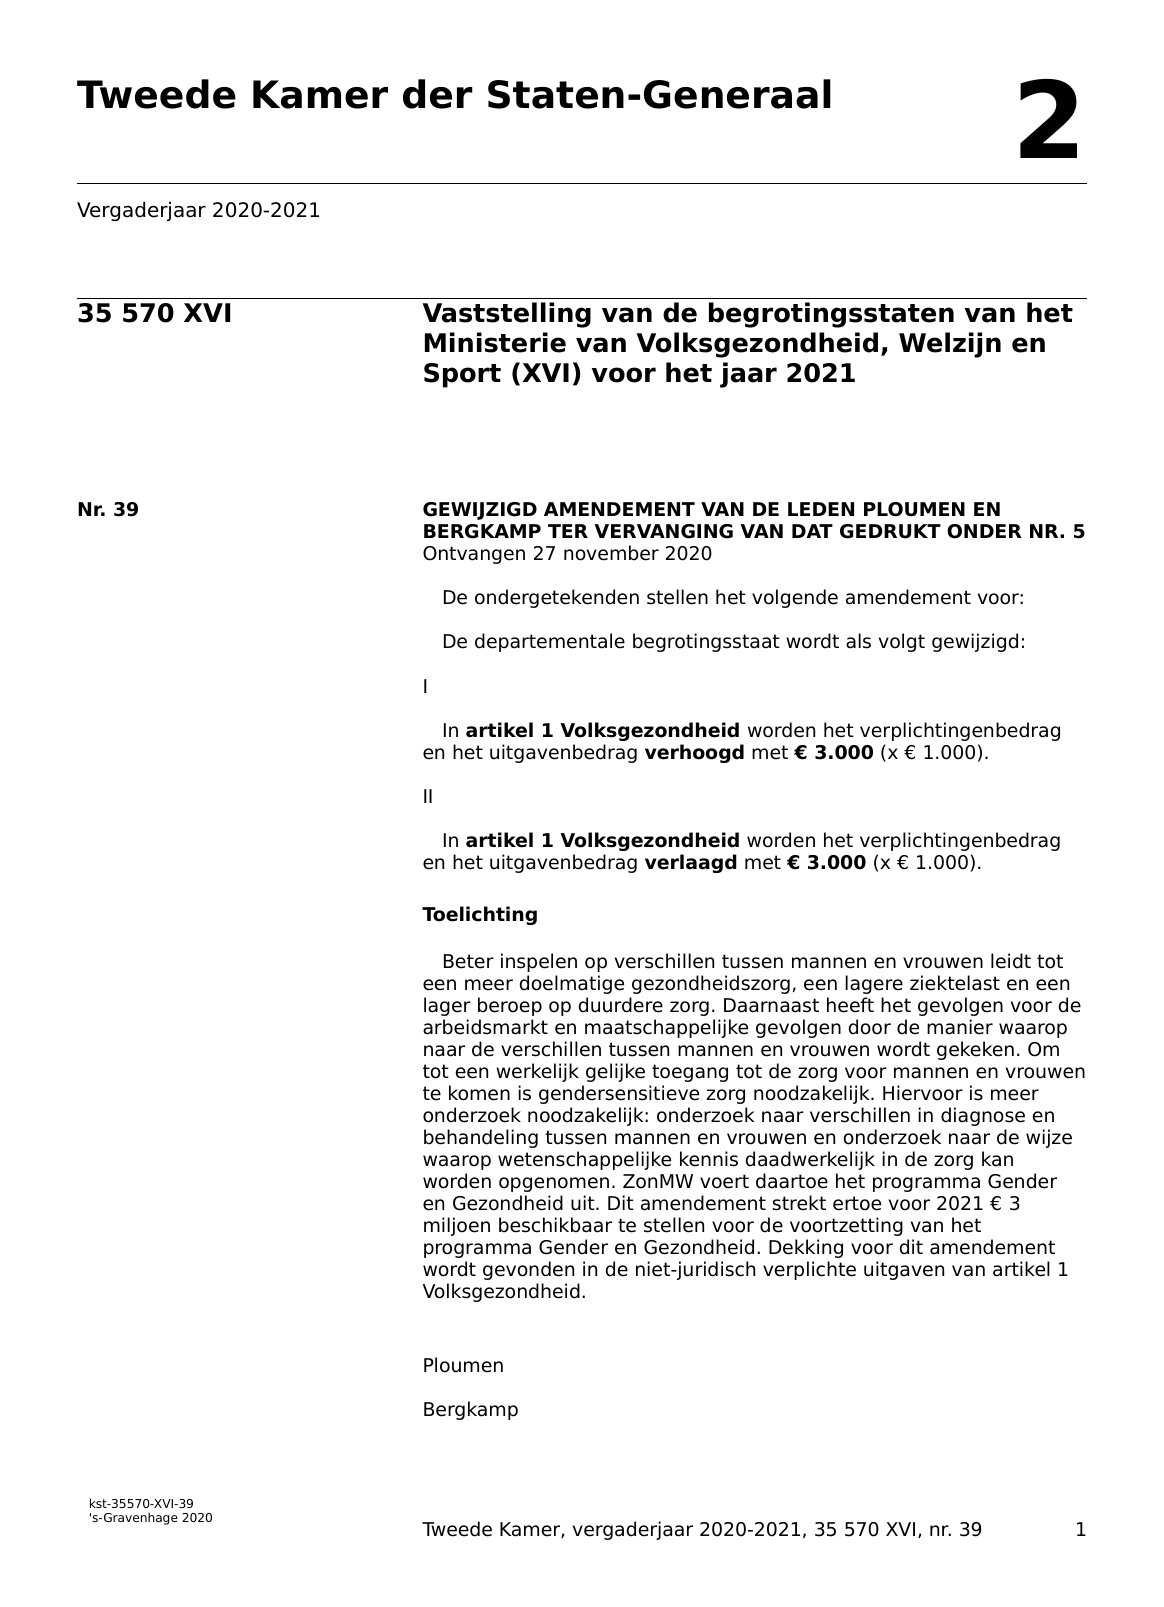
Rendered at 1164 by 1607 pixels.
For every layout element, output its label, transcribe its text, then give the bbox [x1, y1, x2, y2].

text Ontvangen 27 november 2020 [422, 543, 1087, 565]
text De departementale begrotingsstaat wordt als volgt gewijzigd: [422, 631, 1087, 653]
text 's-Gravenhage 2020 [88, 1511, 323, 1525]
text In artikel 1 Volksgezondheid worden het verplichtingenbedrag en het uitgavenbedrag verhoogd met € 3.000 (x € 1.000). [422, 720, 1087, 764]
text Ploumen Bergkamp [422, 1333, 1087, 1421]
text kst-35570-XVI-39 [88, 1497, 323, 1511]
text In artikel 1 Volksgezondheid worden het verplichtingenbedrag en het uitgavenbedrag verlaagd met € 3.000 (x € 1.000). [422, 830, 1087, 874]
text Beter inspelen op verschillen tussen mannen en vrouwen leidt tot een meer doelmatige gezondheidszorg, een lagere ziektelast en een lager beroep op duurdere zorg. Daarnaast heeft het gevolgen voor de arbeidsmarkt en maatschappelijke gevolgen door de manier waarop naar de verschillen tussen mannen en vrouwen wordt gekeken. Om tot een werkelijk gelijke toegang tot de zorg voor mannen en vrouwen te komen is gendersensitieve zorg noodzakelijk. Hiervoor is meer onderzoek noodzakelijk: onderzoek naar verschillen in diagnose en behandeling tussen mannen en vrouwen en onderzoek naar de wijze waarop wetenschappelijke kennis daadwerkelijk in de zorg kan worden opgenomen. ZonMW voert daartoe het programma Gender en Gezondheid uit. Dit amendement strekt ertoe voor 2021 € 3 miljoen beschikbaar te stellen voor de voortzetting van het programma Gender en Gezondheid. Dekking voor dit amendement wordt gevonden in de niet-juridisch verplichte uitgaven van artikel 1 Volksgezondheid. [422, 951, 1087, 1303]
text II [422, 786, 1087, 808]
subtitle Toelichting [422, 904, 1087, 926]
text De ondergetekenden stellen het volgende amendement voor: [422, 587, 1087, 609]
table_header Tweede Kamer der Staten-Generaal [77, 59, 886, 183]
table_header 2 [886, 59, 1087, 183]
text I [422, 676, 1087, 697]
table_cell Vergaderjaar 2020-2021 [77, 184, 1087, 298]
subtitle Nr. 39 GEWIJZIGD AMENDEMENT VAN DE LEDEN PLOUMEN EN BERGKAMP TER VERVANGING VAN DAT GEDRUKT ONDER NR. 5 [77, 499, 1087, 543]
subtitle 35 570 XVI Vaststelling van de begrotingsstaten van het Ministerie van Volksgezondheid, Welzijn en Sport (XVI) voor het jaar 2021 [77, 299, 1087, 388]
